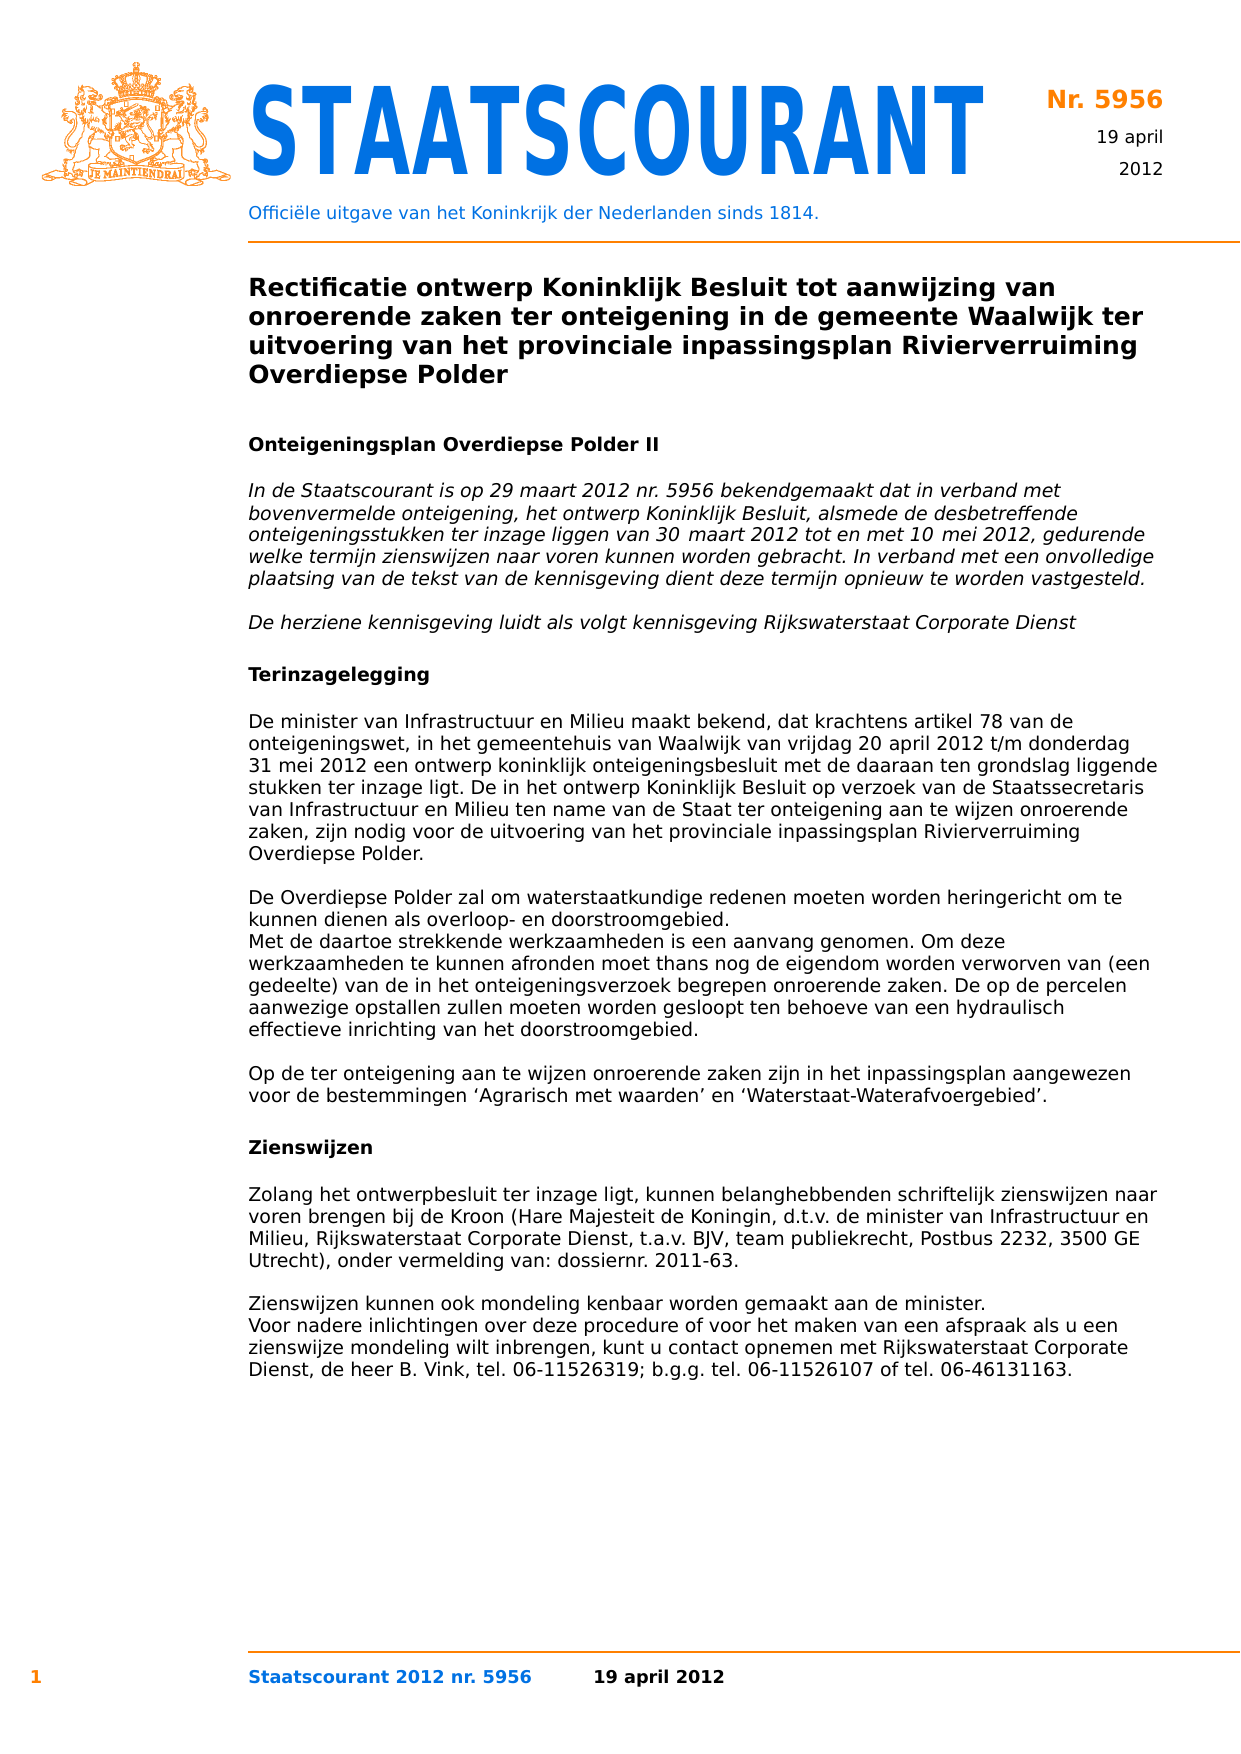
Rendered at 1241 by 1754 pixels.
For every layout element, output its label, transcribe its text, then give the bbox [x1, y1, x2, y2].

text Zolang het ontwerpbesluit ter inzage ligt, kunnen belanghebbenden schriftelijk zienswijzen naar voren brengen bij de Kroon (Hare Majesteit de Koningin, d.t.v. de minister van Infrastructuur en Milieu, Rijkswaterstaat Corporate Dienst, t.a.v. BJV, team publiekrecht, Postbus 2232, 3500 GE Utrecht), onder vermelding van: dossiernr. 2011-63. [248, 1183, 1163, 1271]
text Voor nadere inlichtingen over deze procedure of voor het maken van een afspraak als u een zienswijze mondeling wilt inbrengen, kunt u contact opnemen met Rijkswaterstaat Corporate Dienst, de heer B. Vink, tel. 06-11526319; b.g.g. tel. 06-11526107 of tel. 06-46131163. [248, 1315, 1163, 1381]
subtitle Terinzagelegging [248, 664, 1163, 686]
text Met de daartoe strekkende werkzaamheden is een aanvang genomen. Om deze werkzaamheden te kunnen afronden moet thans nog de eigendom worden verworven van (een gedeelte) van de in het onteigeningsverzoek begrepen onroerende zaken. De op de percelen aanwezige opstallen zullen moeten worden gesloopt ten behoeve van een hydraulisch effectieve inrichting van het doorstroomgebied. [248, 931, 1163, 1041]
subtitle Rectificatie ontwerp Koninklijk Besluit tot aanwijzing van onroerende zaken ter onteigening in de gemeente Waalwijk ter uitvoering van het provinciale inpassingsplan Rivierverruiming Overdiepse Polder [248, 273, 1163, 390]
subtitle Zienswijzen [248, 1137, 1163, 1158]
table_header [25, 62, 248, 241]
picture [41, 62, 231, 186]
text Op de ter onteigening aan te wijzen onroerende zaken zijn in het inpassingsplan aangewezen voor de bestemmingen ‘Agrarisch met waarden’ en ‘Waterstaat-Waterafvoergebied’. [248, 1063, 1163, 1107]
text In de Staatscourant is op 29 maart 2012 nr. 5956 bekendgemaakt dat in verband met bovenvermelde onteigening, het ontwerp Koninklijk Besluit, alsmede de desbetreffende onteigeningsstukken ter inzage liggen van 30 maart 2012 tot en met 10 mei 2012, gedurende welke termijn zienswijzen naar voren kunnen worden gebracht. In verband met een onvolledige plaatsing van de tekst van de kennisgeving dient deze termijn opnieuw te worden vastgesteld. [248, 480, 1163, 590]
text De herziene kennisgeving luidt als volgt kennisgeving Rijkswaterstaat Corporate Dienst [248, 612, 1163, 634]
table_cell 19 april [998, 121, 1240, 153]
table_cell Officiële uitgave van het Koninkrijk der Nederlanden sinds 1814. [248, 203, 1240, 241]
table_header STAATSCOURANT [248, 62, 998, 203]
subtitle Onteigeningsplan Overdiepse Polder II [248, 433, 1163, 455]
table_cell 2012 [998, 153, 1240, 203]
text De Overdiepse Polder zal om waterstaatkundige redenen moeten worden heringericht om te kunnen dienen als overloop- en doorstroomgebied. [248, 887, 1163, 931]
text De minister van Infrastructuur en Milieu maakt bekend, dat krachtens artikel 78 van de onteigeningswet, in het gemeentehuis van Waalwijk van vrijdag 20 april 2012 t/m donderdag 31 mei 2012 een ontwerp koninklijk onteigeningsbesluit met de daaraan ten grondslag liggende stukken ter inzage ligt. De in het ontwerp Koninklijk Besluit op verzoek van de Staatssecretaris van Infrastructuur en Milieu ten name van de Staat ter onteigening aan te wijzen onroerende zaken, zijn nodig voor de uitvoering van het provinciale inpassingsplan Rivierverruiming Overdiepse Polder. [248, 711, 1163, 865]
text Zienswijzen kunnen ook mondeling kenbaar worden gemaakt aan de minister. [248, 1293, 1163, 1315]
table_header Nr. 5956 [998, 62, 1240, 121]
